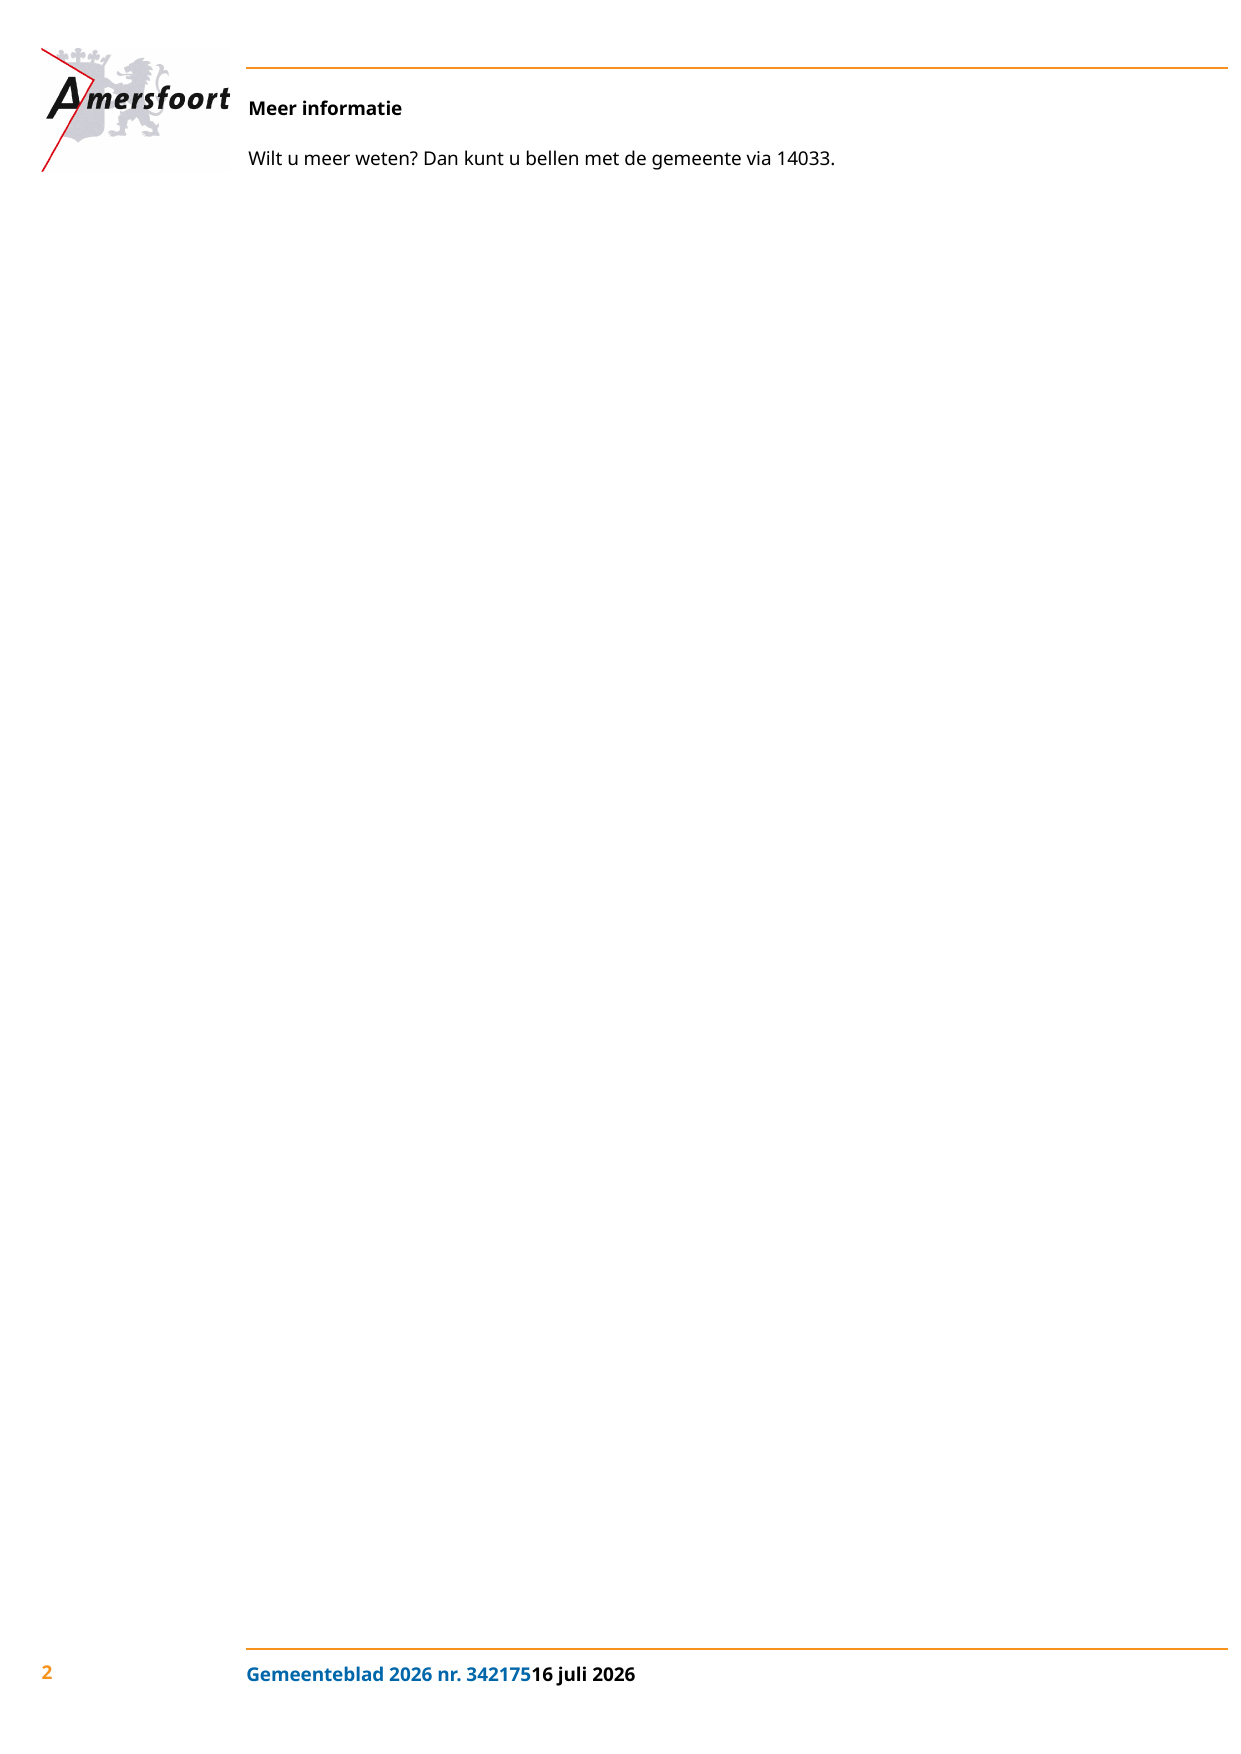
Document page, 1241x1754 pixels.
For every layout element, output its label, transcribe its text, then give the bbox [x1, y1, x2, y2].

text Wilt u meer weten? Dan kunt u bellen met de gemeente via 14033. [248, 145, 1152, 171]
picture [41, 47, 231, 172]
text Meer informatie [248, 95, 1152, 121]
